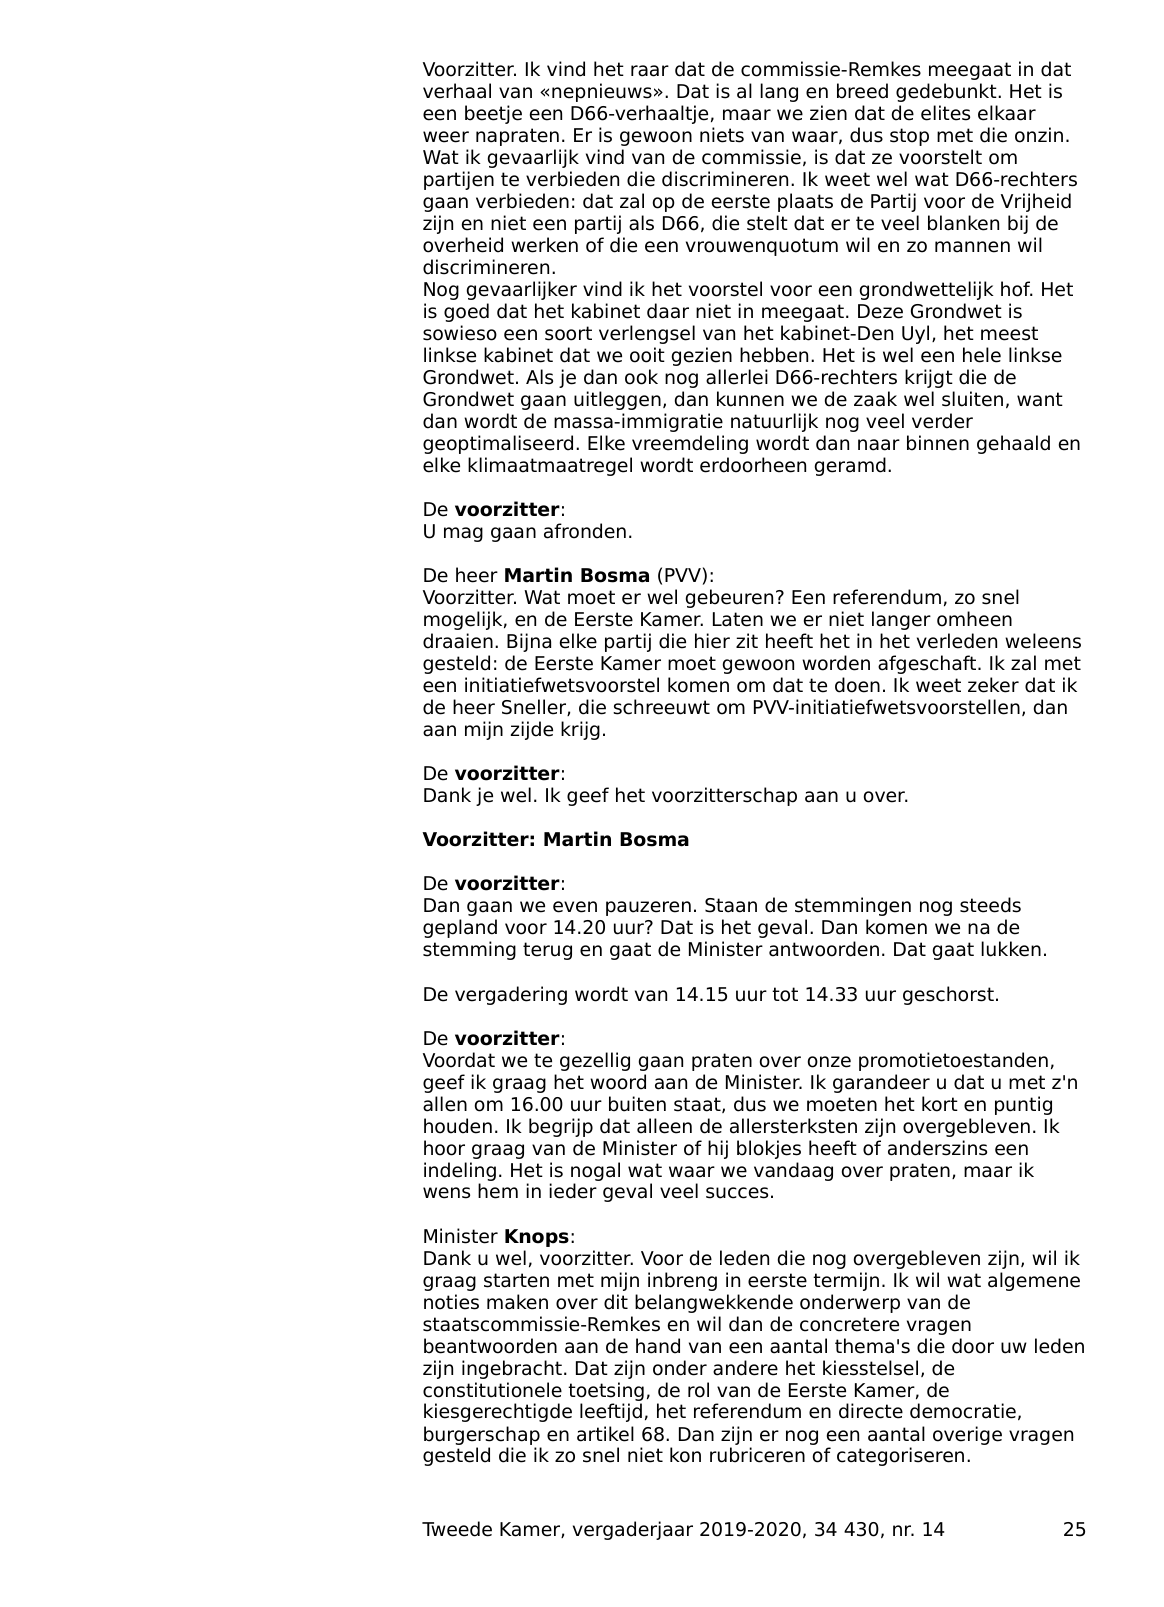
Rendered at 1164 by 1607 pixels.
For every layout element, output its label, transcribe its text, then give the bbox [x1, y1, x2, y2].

text De heer Martin Bosma (PVV): [422, 565, 1087, 587]
text U mag gaan afronden. [422, 521, 1087, 543]
text Minister Knops: [422, 1226, 1087, 1248]
text De vergadering wordt van 14.15 uur tot 14.33 uur geschorst. [422, 983, 1087, 1005]
text Nog gevaarlijker vind ik het voorstel voor een grondwettelijk hof. Het is goed dat het kabinet daar niet in meegaat. Deze Grondwet is sowieso een soort verlengsel van het kabinet-Den Uyl, het meest linkse kabinet dat we ooit gezien hebben. Het is wel een hele linkse Grondwet. Als je dan ook nog allerlei D66-rechters krijgt die de Grondwet gaan uitleggen, dan kunnen we de zaak wel sluiten, want dan wordt de massa-immigratie natuurlijk nog veel verder geoptimaliseerd. Elke vreemdeling wordt dan naar binnen gehaald en elke klimaatmaatregel wordt erdoorheen geramd. [422, 279, 1087, 477]
subtitle Voorzitter: Martin Bosma [422, 829, 1087, 851]
text Dan gaan we even pauzeren. Staan de stemmingen nog steeds gepland voor 14.20 uur? Dat is het geval. Dan komen we na de stemming terug en gaat de Minister antwoorden. Dat gaat lukken. [422, 895, 1087, 961]
text De voorzitter: [422, 499, 1087, 521]
text Dank je wel. Ik geef het voorzitterschap aan u over. [422, 785, 1087, 807]
text Voorzitter. Ik vind het raar dat de commissie-Remkes meegaat in dat verhaal van «nepnieuws». Dat is al lang en breed gedebunkt. Het is een beetje een D66-verhaaltje, maar we zien dat de elites elkaar weer napraten. Er is gewoon niets van waar, dus stop met die onzin. Wat ik gevaarlijk vind van de commissie, is dat ze voorstelt om partijen te verbieden die discrimineren. Ik weet wel wat D66-rechters gaan verbieden: dat zal op de eerste plaats de Partij voor de Vrijheid zijn en niet een partij als D66, die stelt dat er te veel blanken bij de overheid werken of die een vrouwenquotum wil en zo mannen wil discrimineren. [422, 59, 1087, 279]
text Voordat we te gezellig gaan praten over onze promotietoestanden, geef ik graag het woord aan de Minister. Ik garandeer u dat u met z'n allen om 16.00 uur buiten staat, dus we moeten het kort en puntig houden. Ik begrijp dat alleen de allersterksten zijn overgebleven. Ik hoor graag van de Minister of hij blokjes heeft of anderszins een indeling. Het is nogal wat waar we vandaag over praten, maar ik wens hem in ieder geval veel succes. [422, 1049, 1087, 1203]
text Dank u wel, voorzitter. Voor de leden die nog overgebleven zijn, wil ik graag starten met mijn inbreng in eerste termijn. Ik wil wat algemene noties maken over dit belangwekkende onderwerp van de staatscommissie-Remkes en wil dan de concretere vragen beantwoorden aan de hand van een aantal thema's die door uw leden zijn ingebracht. Dat zijn onder andere het kiesstelsel, de constitutionele toetsing, de rol van de Eerste Kamer, de kiesgerechtigde leeftijd, het referendum en directe democratie, burgerschap en artikel 68. Dan zijn er nog een aantal overige vragen gesteld die ik zo snel niet kon rubriceren of categoriseren. [422, 1248, 1087, 1467]
text De voorzitter: [422, 873, 1087, 895]
text De voorzitter: [422, 1028, 1087, 1049]
text Voorzitter. Wat moet er wel gebeuren? Een referendum, zo snel mogelijk, en de Eerste Kamer. Laten we er niet langer omheen draaien. Bijna elke partij die hier zit heeft het in het verleden weleens gesteld: de Eerste Kamer moet gewoon worden afgeschaft. Ik zal met een initiatiefwetsvoorstel komen om dat te doen. Ik weet zeker dat ik de heer Sneller, die schreeuwt om PVV-initiatiefwetsvoorstellen, dan aan mijn zijde krijg. [422, 587, 1087, 741]
text De voorzitter: [422, 763, 1087, 785]
